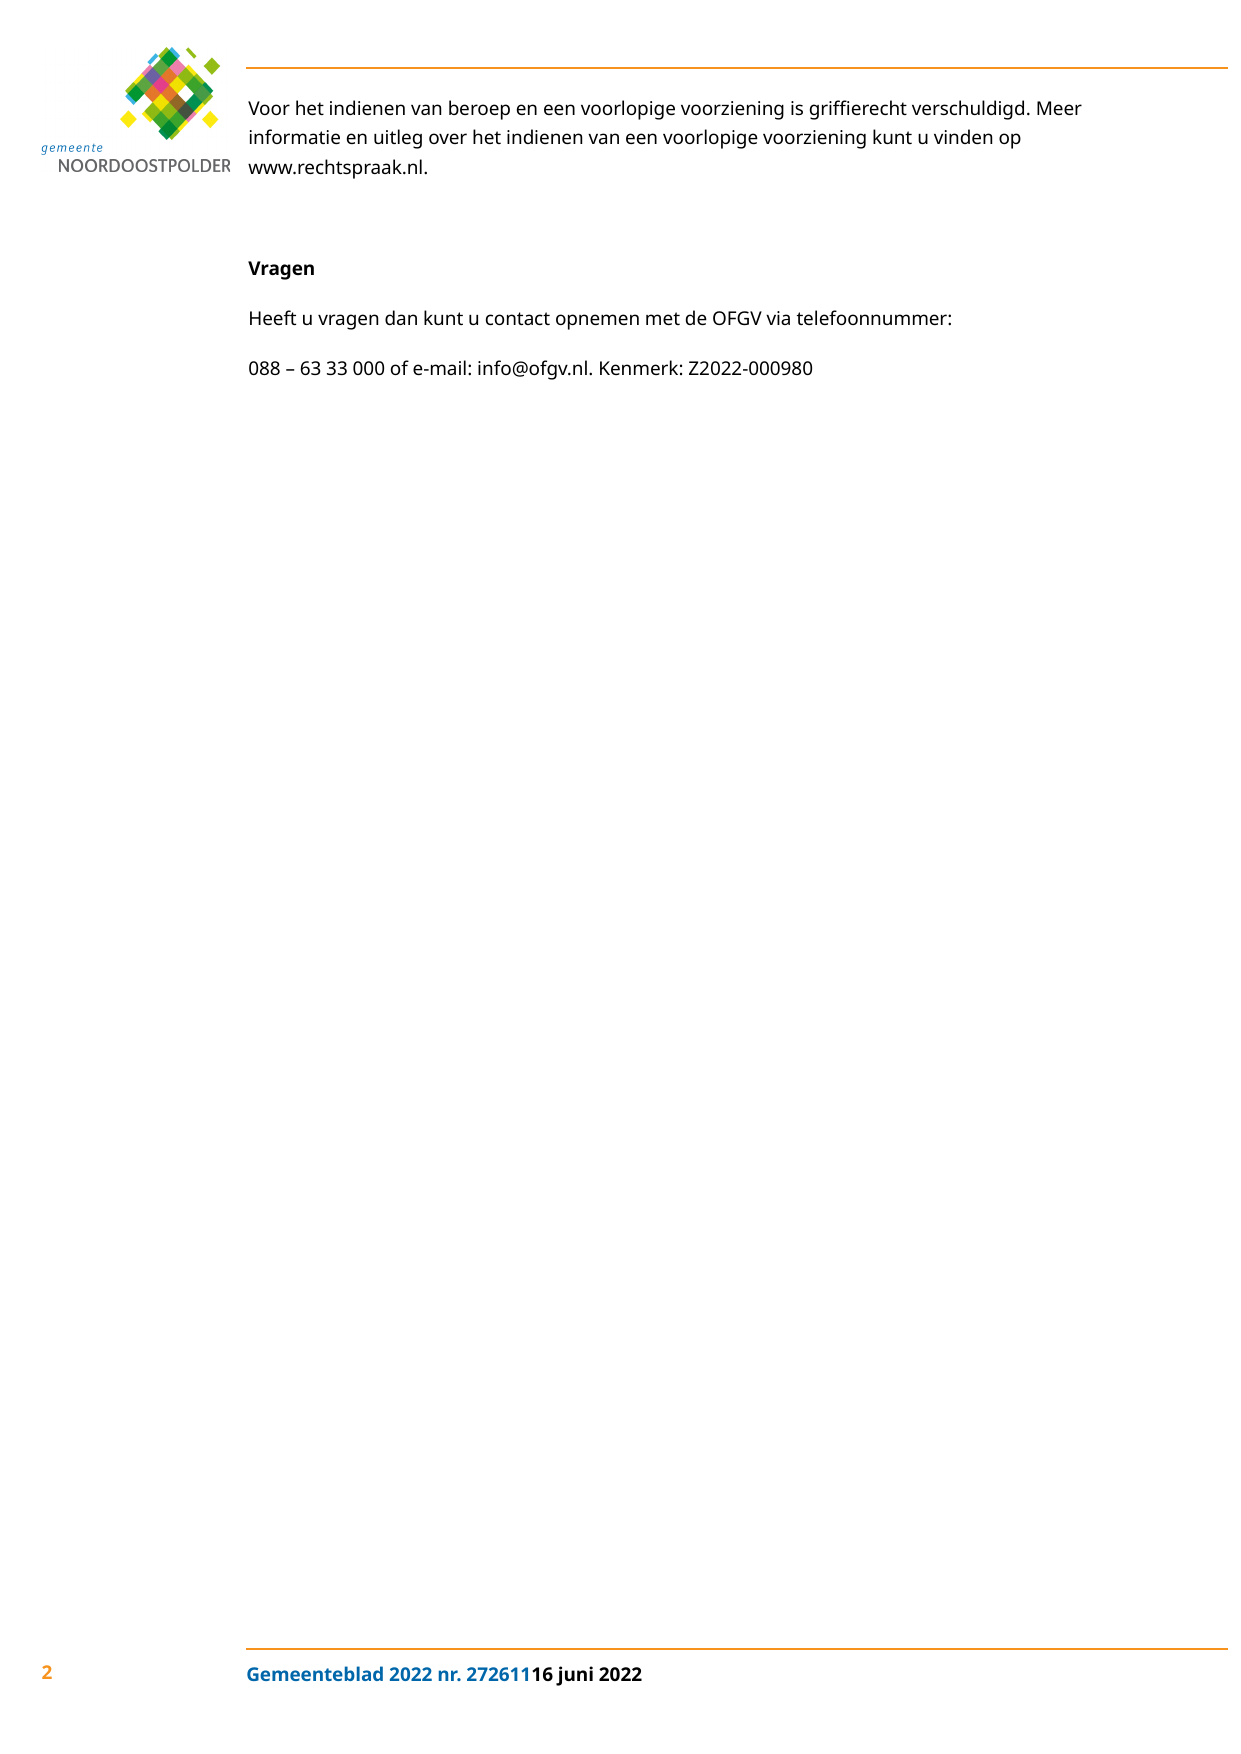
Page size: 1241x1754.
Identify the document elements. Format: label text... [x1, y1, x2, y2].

text Vragen [248, 255, 1152, 281]
text 088 – 63 33 000 of e-mail: info@ofgv.nl. Kenmerk: Z2022-000980 [248, 356, 1152, 381]
text Voor het indienen van beroep en een voorlopige voorziening is griffierecht verschuldigd. Meer informatie en uitleg over het indienen van een voorlopige voorziening kunt u vinden op www.rechtspraak.nl. [248, 95, 1152, 180]
text Heeft u vragen dan kunt u contact opnemen met de OFGV via telefoonnummer: [248, 305, 1152, 331]
picture [41, 47, 231, 172]
